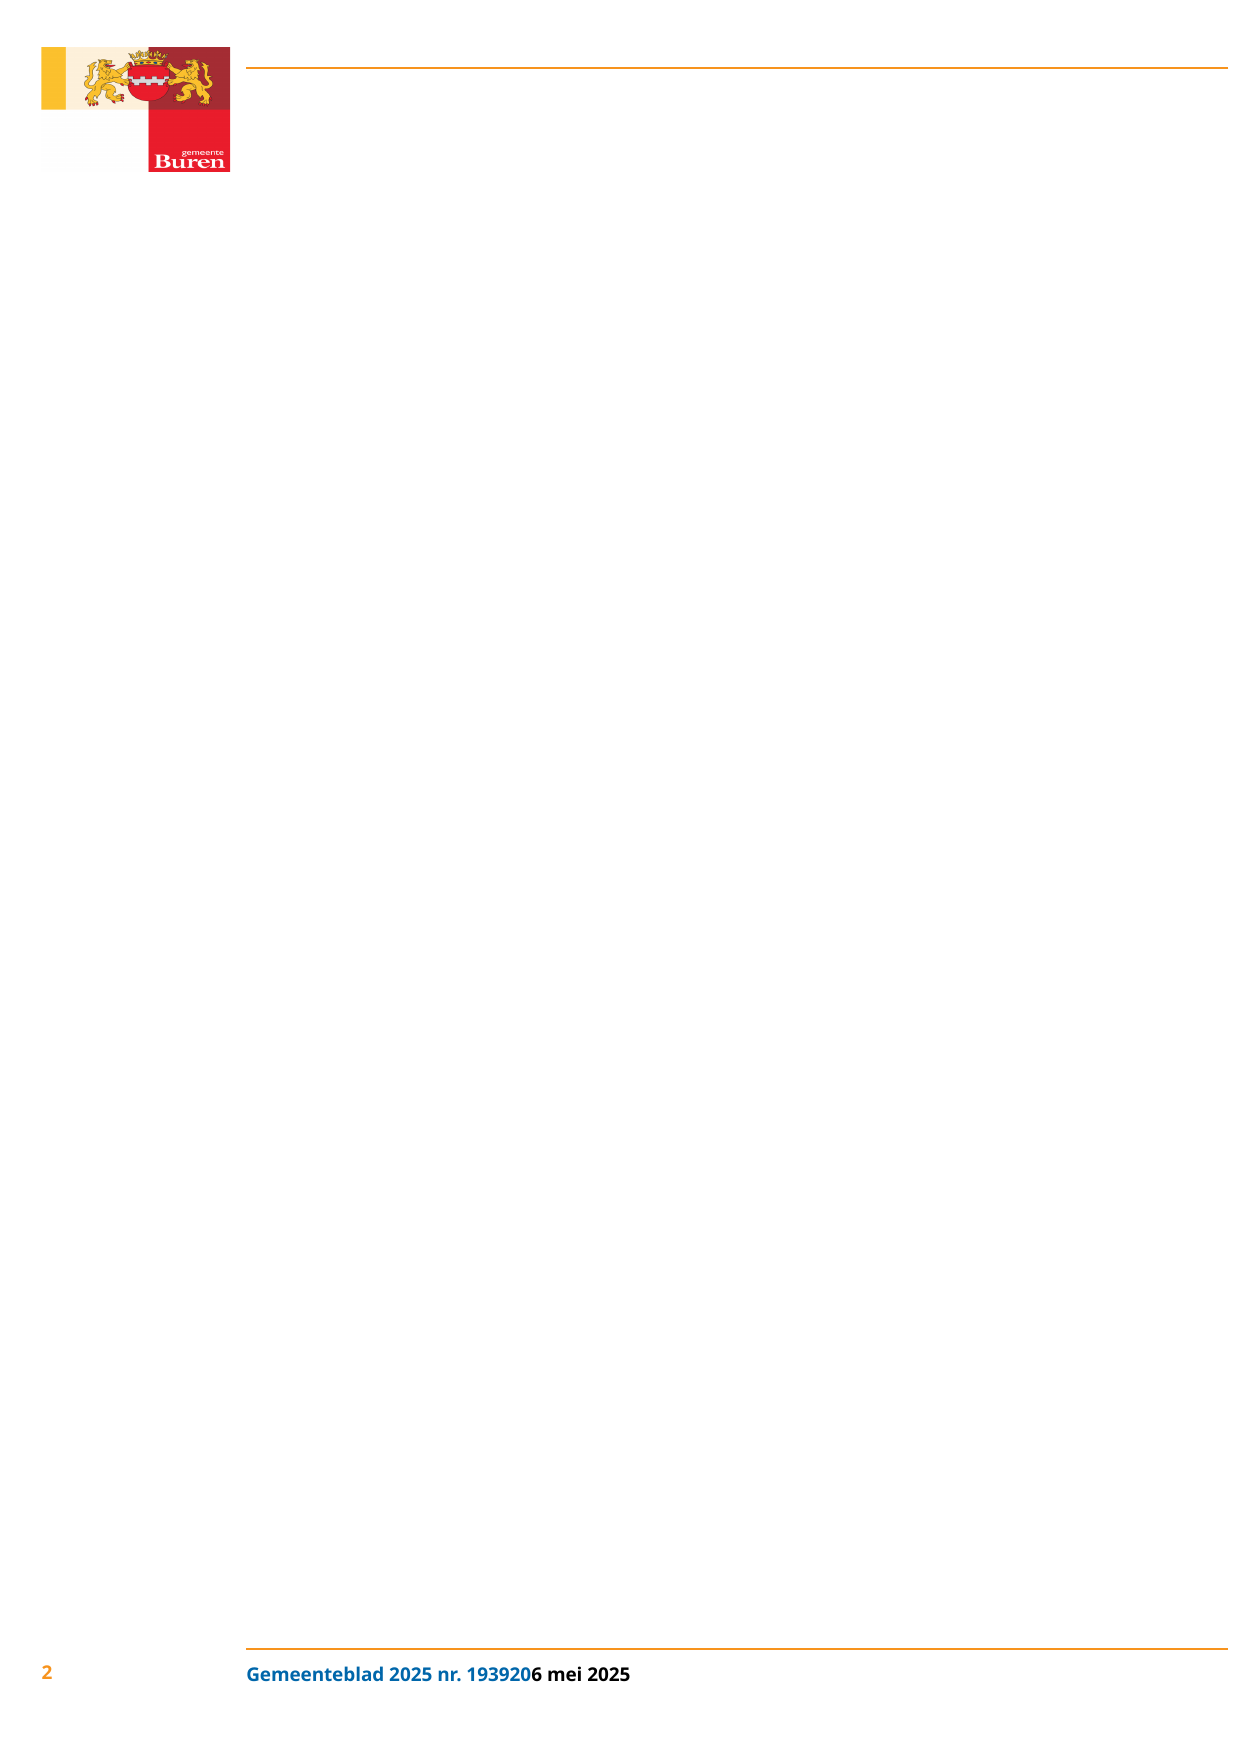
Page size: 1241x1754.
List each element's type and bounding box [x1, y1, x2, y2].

picture [41, 47, 231, 172]
